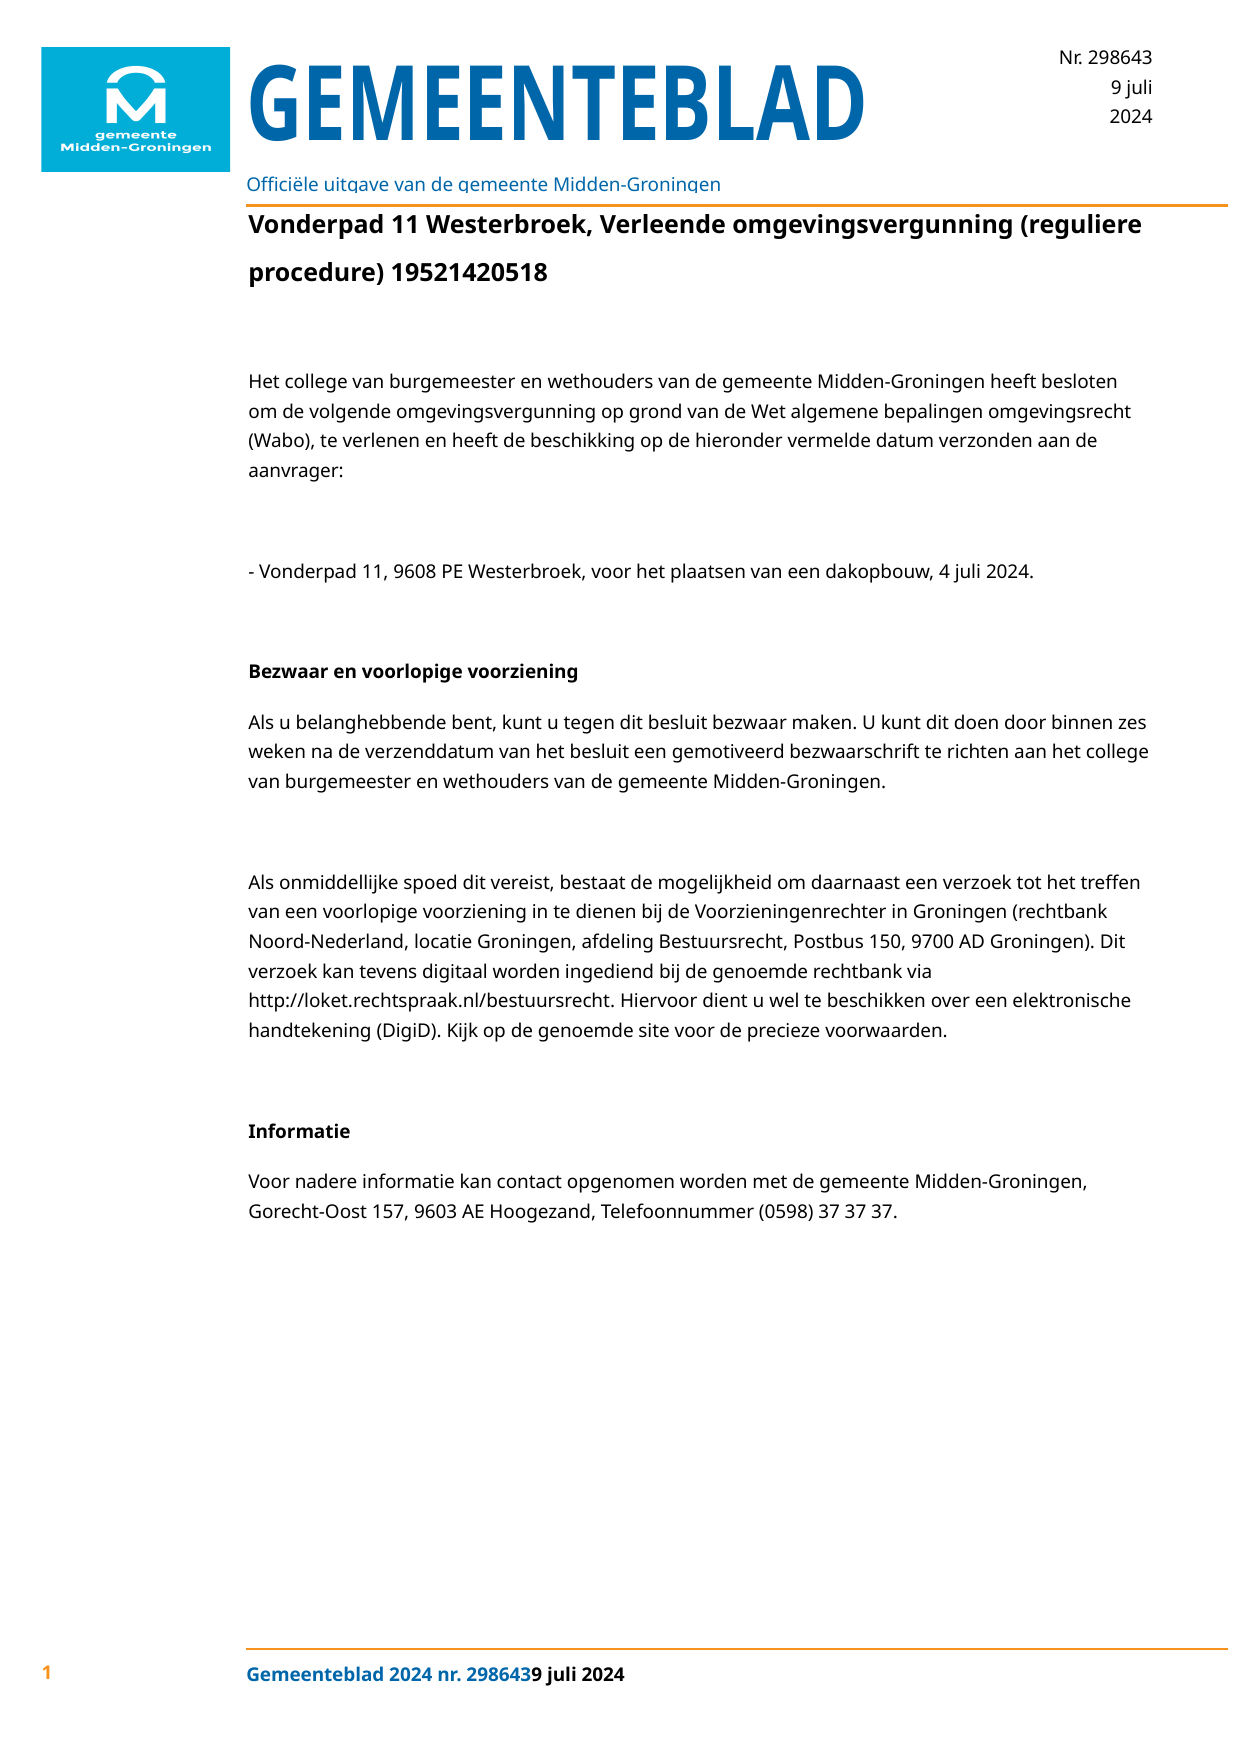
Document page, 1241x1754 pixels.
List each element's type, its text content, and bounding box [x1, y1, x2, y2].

text Bezwaar en voorlopige voorziening [248, 659, 1152, 684]
picture [108, 66, 164, 82]
text Voor nadere informatie kan contact opgenomen worden met de gemeente Midden-Groningen, Gorecht-Oost 157, 9603 AE Hoogezand, Telefoonnummer (0598) 37 37 37. [248, 1168, 1152, 1224]
picture [107, 89, 165, 122]
text Als onmiddellijke spoed dit vereist, bestaat de mogelijkheid om daarnaast een verzoek tot het treffen van een voorlopige voorziening in te dienen bij de Voorzieningenrechter in Groningen (rechtbank Noord-Nederland, locatie Groningen, afdeling Bestuursrecht, Postbus 150, 9700 AD Groningen). Dit verzoek kan tevens digitaal worden ingediend bij de genoemde rechtbank via http://loket.rechtspraak.nl/bestuursrecht. Hiervoor dient u wel te beschikken over een elektronische handtekening (DigiD). Kijk op de genoemde site voor de precieze voorwaarden. [248, 869, 1152, 1043]
text Als u belanghebbende bent, kunt u tegen dit besluit bezwaar maken. U kunt dit doen door binnen zes weken na de verzenddatum van het besluit een gemotiveerd bezwaarschrift te richten aan het college van burgemeester en wethouders van de gemeente Midden-Groningen. [248, 709, 1152, 794]
text - Vonderpad 11, 9608 PE Westerbroek, voor het plaatsen van een dakopbouw, 4 juli 2024. [248, 558, 1152, 584]
text Vonderpad 11 Westerbroek, Verleende omgevingsvergunning (reguliere procedure) 19521420518 [248, 207, 1152, 288]
text Informatie [248, 1118, 1152, 1144]
picture [184, 146, 190, 153]
text Het college van burgemeester en wethouders van de gemeente Midden-Groningen heeft besloten om de volgende omgevingsvergunning op grond van de Wet algemene bepalingen omgevingsrecht (Wabo), te verlenen en heeft de beschikking op de hieronder vermelde datum verzonden aan de aanvrager: [248, 368, 1152, 483]
